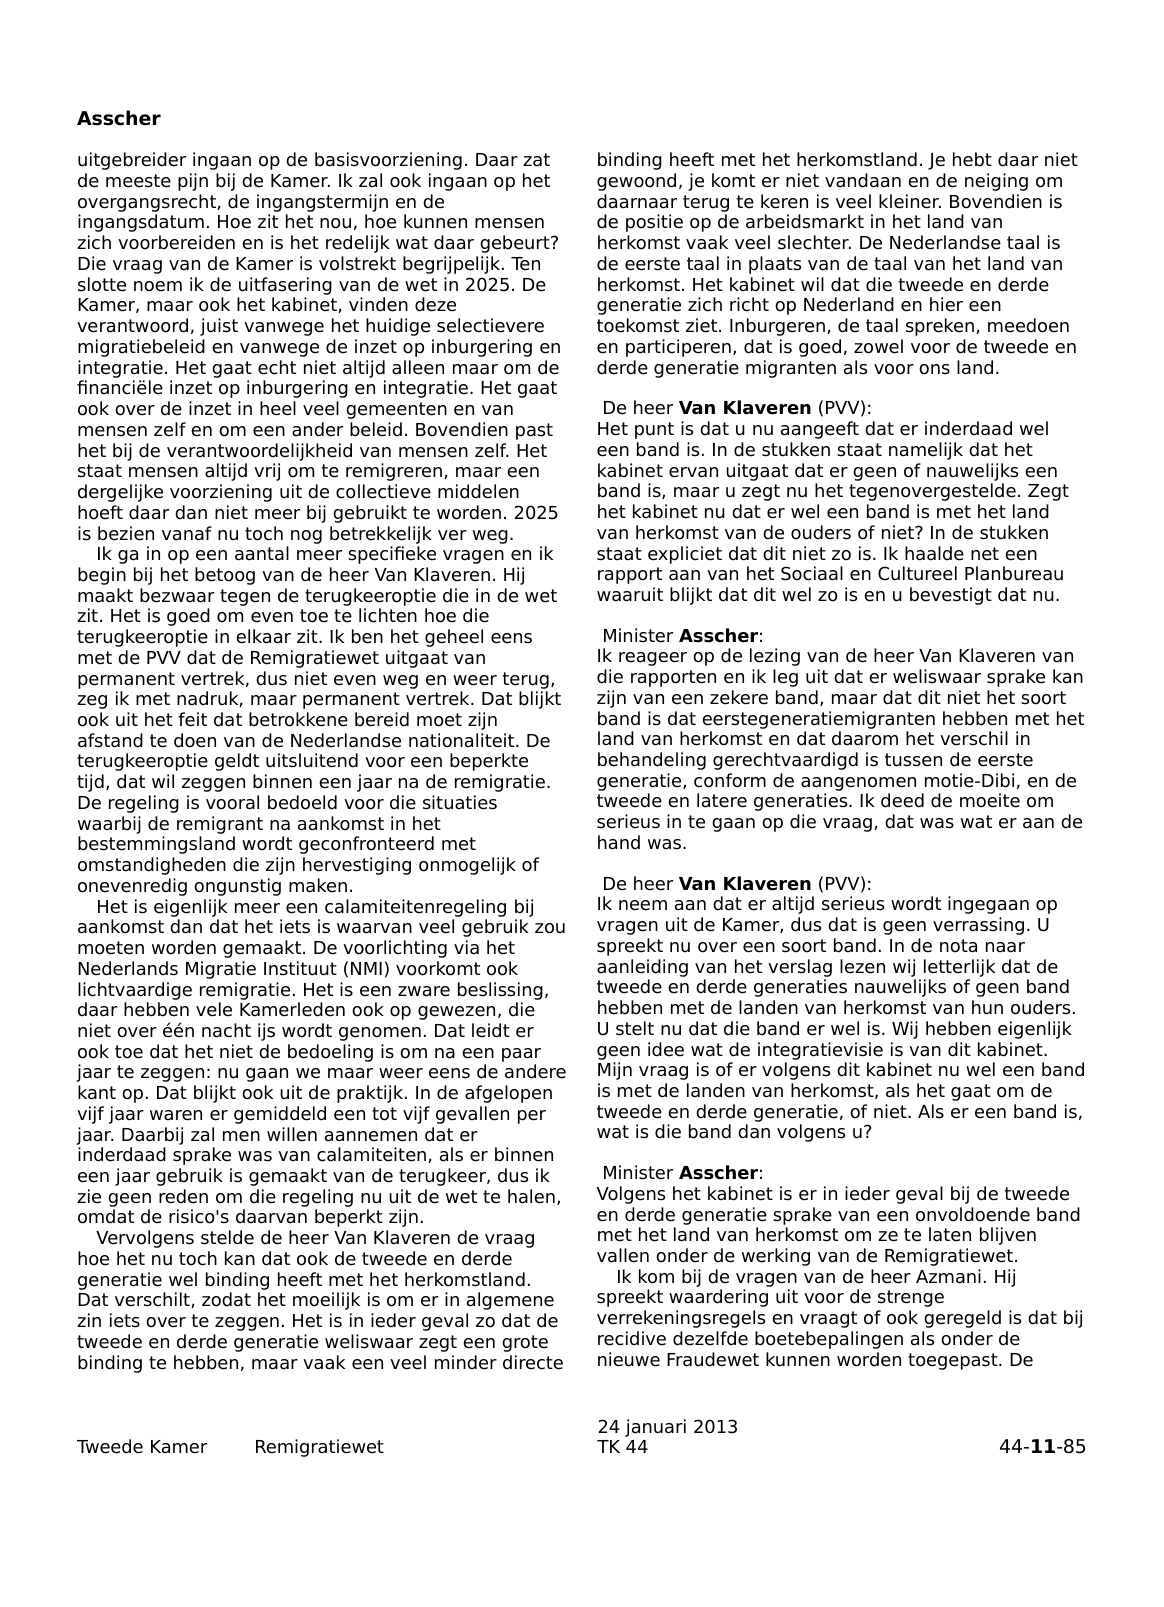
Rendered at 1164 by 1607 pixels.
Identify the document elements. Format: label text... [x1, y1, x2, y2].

text Minister Asscher: [596, 626, 1087, 646]
text De heer Van Klaveren (PVV): [596, 873, 1087, 894]
text Minister Asscher: [596, 1163, 1087, 1184]
text Ik neem aan dat er altijd serieus wordt ingegaan op vragen uit de Kamer, dus dat is geen verrassing. U spreekt nu over een soort band. In de nota naar aanleiding van het verslag lezen wij letterlijk dat de tweede en derde generaties nauwelijks of geen band hebben met de landen van herkomst van hun ouders. U stelt nu dat die band er wel is. Wij hebben eigenlijk geen idee wat de integratievisie is van dit kabinet. Mijn vraag is of er volgens dit kabinet nu wel een band is met de landen van herkomst, als het gaat om de tweede en derde generatie, of niet. Als er een band is, wat is die band dan volgens u? [596, 894, 1087, 1143]
text binding heeft met het herkomstland. Je hebt daar niet gewoond, je komt er niet vandaan en de neiging om daarnaar terug te keren is veel kleiner. Bovendien is de positie op de arbeidsmarkt in het land van herkomst vaak veel slechter. De Nederlandse taal is de eerste taal in plaats van de taal van het land van herkomst. Het kabinet wil dat die tweede en derde generatie zich richt op Nederland en hier een toekomst ziet. Inburgeren, de taal spreken, meedoen en participeren, dat is goed, zowel voor de tweede en derde generatie migranten als voor ons land. [596, 150, 1087, 378]
text Vervolgens stelde de heer Van Klaveren de vraag hoe het nu toch kan dat ook de tweede en derde generatie wel binding heeft met het herkomstland. Dat verschilt, zodat het moeilijk is om er in algemene zin iets over te zeggen. Het is in ieder geval zo dat de tweede en derde generatie weliswaar zegt een grote binding te hebben, maar vaak een veel minder directe [77, 1228, 567, 1373]
text Ik reageer op de lezing van de heer Van Klaveren van die rapporten en ik leg uit dat er weliswaar sprake kan zijn van een zekere band, maar dat dit niet het soort band is dat eerstegeneratiemigranten hebben met het land van herkomst en dat daarom het verschil in behandeling gerechtvaardigd is tussen de eerste generatie, conform de aangenomen motie-Dibi, en de tweede en latere generaties. Ik deed de moeite om serieus in te gaan op die vraag, dat was wat er aan de hand was. [596, 646, 1087, 853]
text Het punt is dat u nu aangeeft dat er inderdaad wel een band is. In de stukken staat namelijk dat het kabinet ervan uitgaat dat er geen of nauwelijks een band is, maar u zegt nu het tegenovergestelde. Zegt het kabinet nu dat er wel een band is met het land van herkomst van de ouders of niet? In de stukken staat expliciet dat dit niet zo is. Ik haalde net een rapport aan van het Sociaal en Cultureel Planbureau waaruit blijkt dat dit wel zo is en u bevestigt dat nu. [596, 419, 1087, 606]
text Ik ga in op een aantal meer specifieke vragen en ik begin bij het betoog van de heer Van Klaveren. Hij maakt bezwaar tegen de terugkeeroptie die in de wet zit. Het is goed om even toe te lichten hoe die terugkeeroptie in elkaar zit. Ik ben het geheel eens met de PVV dat de Remigratiewet uitgaat van permanent vertrek, dus niet even weg en weer terug, zeg ik met nadruk, maar permanent vertrek. Dat blijkt ook uit het feit dat betrokkene bereid moet zijn afstand te doen van de Nederlandse nationaliteit. De terugkeeroptie geldt uitsluitend voor een beperkte tijd, dat wil zeggen binnen een jaar na de remigratie. De regeling is vooral bedoeld voor die situaties waarbij de remigrant na aankomst in het bestemmingsland wordt geconfronteerd met omstandigheden die zijn hervestiging onmogelijk of onevenredig ongunstig maken. [77, 544, 567, 896]
text Volgens het kabinet is er in ieder geval bij de tweede en derde generatie sprake van een onvoldoende band met het land van herkomst om ze te laten blijven vallen onder de werking van de Remigratiewet. [596, 1184, 1087, 1267]
text De heer Van Klaveren (PVV): [596, 398, 1087, 419]
text Het is eigenlijk meer een calamiteitenregeling bij aankomst dan dat het iets is waarvan veel gebruik zou moeten worden gemaakt. De voorlichting via het Nederlands Migratie Instituut (NMI) voorkomt ook lichtvaardige remigratie. Het is een zware beslissing, daar hebben vele Kamerleden ook op gewezen, die niet over één nacht ijs wordt genomen. Dat leidt er ook toe dat het niet de bedoeling is om na een paar jaar te zeggen: nu gaan we maar weer eens de andere kant op. Dat blijkt ook uit de praktijk. In de afgelopen vijf jaar waren er gemiddeld een tot vijf gevallen per jaar. Daarbij zal men willen aannemen dat er inderdaad sprake was van calamiteiten, als er binnen een jaar gebruik is gemaakt van de terugkeer, dus ik zie geen reden om die regeling nu uit de wet te halen, omdat de risico's daarvan beperkt zijn. [77, 896, 567, 1228]
text uitgebreider ingaan op de basisvoorziening. Daar zat de meeste pijn bij de Kamer. Ik zal ook ingaan op het overgangsrecht, de ingangstermijn en de ingangsdatum. Hoe zit het nou, hoe kunnen mensen zich voorbereiden en is het redelijk wat daar gebeurt? Die vraag van de Kamer is volstrekt begrijpelijk. Ten slotte noem ik de uitfasering van de wet in 2025. De Kamer, maar ook het kabinet, vinden deze verantwoord, juist vanwege het huidige selectievere migratiebeleid en vanwege de inzet op inburgering en integratie. Het gaat echt niet altijd alleen maar om de financiële inzet op inburgering en integratie. Het gaat ook over de inzet in heel veel gemeenten en van mensen zelf en om een ander beleid. Bovendien past het bij de verantwoordelijkheid van mensen zelf. Het staat mensen altijd vrij om te remigreren, maar een dergelijke voorziening uit de collectieve middelen hoeft daar dan niet meer bij gebruikt te worden. 2025 is bezien vanaf nu toch nog betrekkelijk ver weg. [77, 150, 567, 544]
text Ik kom bij de vragen van de heer Azmani. Hij spreekt waardering uit voor de strenge verrekeningsregels en vraagt of ook geregeld is dat bij recidive dezelfde boetebepalingen als onder de nieuwe Fraudewet kunnen worden toegepast. De [596, 1267, 1087, 1370]
